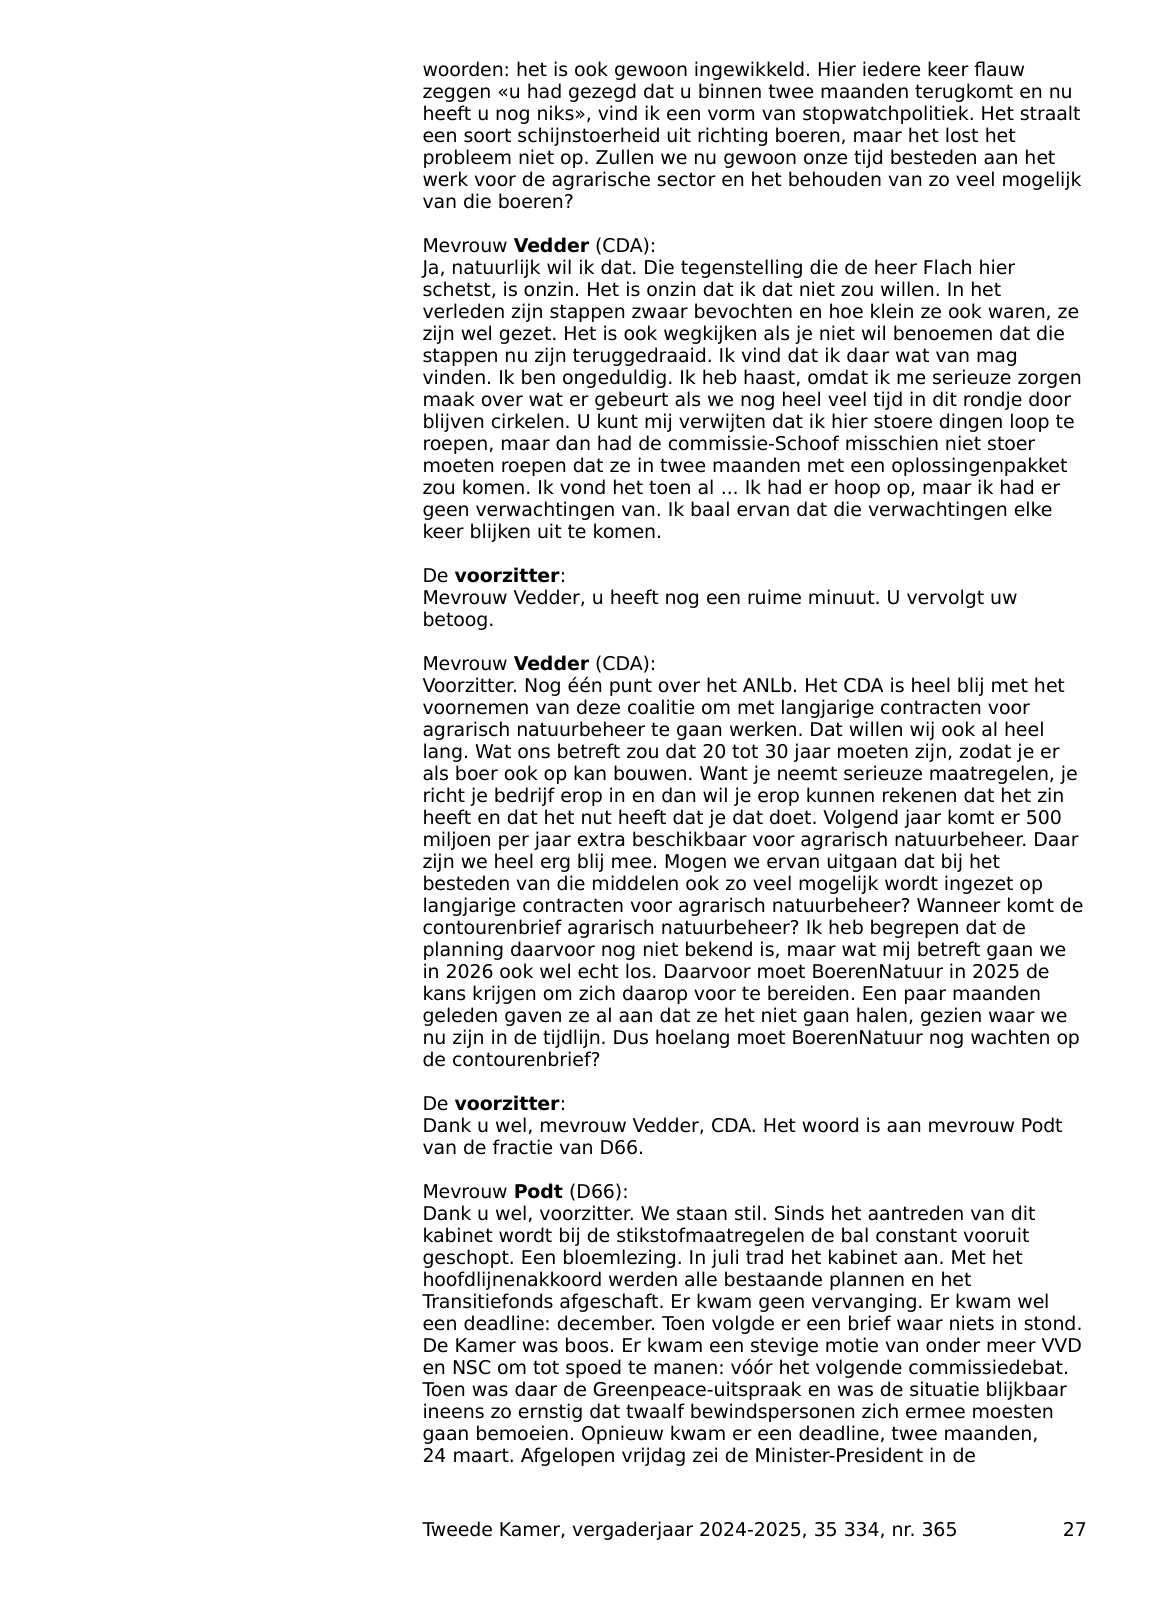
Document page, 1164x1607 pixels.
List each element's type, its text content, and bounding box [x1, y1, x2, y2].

text De voorzitter: [422, 565, 1087, 587]
text Mevrouw Vedder (CDA): [422, 653, 1087, 675]
text Mevrouw Vedder (CDA): [422, 235, 1087, 257]
text Mevrouw Podt (D66): [422, 1181, 1087, 1203]
text De voorzitter: [422, 1093, 1087, 1115]
text Voorzitter. Nog één punt over het ANLb. Het CDA is heel blij met het voornemen van deze coalitie om met langjarige contracten voor agrarisch natuurbeheer te gaan werken. Dat willen wij ook al heel lang. Wat ons betreft zou dat 20 tot 30 jaar moeten zijn, zodat je er als boer ook op kan bouwen. Want je neemt serieuze maatregelen, je richt je bedrijf erop in en dan wil je erop kunnen rekenen dat het zin heeft en dat het nut heeft dat je dat doet. Volgend jaar komt er 500 miljoen per jaar extra beschikbaar voor agrarisch natuurbeheer. Daar zijn we heel erg blij mee. Mogen we ervan uitgaan dat bij het besteden van die middelen ook zo veel mogelijk wordt ingezet op langjarige contracten voor agrarisch natuurbeheer? Wanneer komt de contourenbrief agrarisch natuurbeheer? Ik heb begrepen dat de planning daarvoor nog niet bekend is, maar wat mij betreft gaan we in 2026 ook wel echt los. Daarvoor moet BoerenNatuur in 2025 de kans krijgen om zich daarop voor te bereiden. Een paar maanden geleden gaven ze al aan dat ze het niet gaan halen, gezien waar we nu zijn in de tijdlijn. Dus hoelang moet BoerenNatuur nog wachten op de contourenbrief? [422, 675, 1087, 1071]
text Mevrouw Vedder, u heeft nog een ruime minuut. U vervolgt uw betoog. [422, 587, 1087, 631]
text Ja, natuurlijk wil ik dat. Die tegenstelling die de heer Flach hier schetst, is onzin. Het is onzin dat ik dat niet zou willen. In het verleden zijn stappen zwaar bevochten en hoe klein ze ook waren, ze zijn wel gezet. Het is ook wegkijken als je niet wil benoemen dat die stappen nu zijn teruggedraaid. Ik vind dat ik daar wat van mag vinden. Ik ben ongeduldig. Ik heb haast, omdat ik me serieuze zorgen maak over wat er gebeurt als we nog heel veel tijd in dit rondje door blijven cirkelen. U kunt mij verwijten dat ik hier stoere dingen loop te roepen, maar dan had de commissie-Schoof misschien niet stoer moeten roepen dat ze in twee maanden met een oplossingenpakket zou komen. Ik vond het toen al ... Ik had er hoop op, maar ik had er geen verwachtingen van. Ik baal ervan dat die verwachtingen elke keer blijken uit te komen. [422, 257, 1087, 543]
text Dank u wel, mevrouw Vedder, CDA. Het woord is aan mevrouw Podt van de fractie van D66. [422, 1115, 1087, 1159]
text Dank u wel, voorzitter. We staan stil. Sinds het aantreden van dit kabinet wordt bij de stikstofmaatregelen de bal constant vooruit geschopt. Een bloemlezing. In juli trad het kabinet aan. Met het hoofdlijnenakkoord werden alle bestaande plannen en het Transitiefonds afgeschaft. Er kwam geen vervanging. Er kwam wel een deadline: december. Toen volgde er een brief waar niets in stond. De Kamer was boos. Er kwam een stevige motie van onder meer VVD en NSC om tot spoed te manen: vóór het volgende commissiedebat. Toen was daar de Greenpeace-uitspraak en was de situatie blijkbaar ineens zo ernstig dat twaalf bewindspersonen zich ermee moesten gaan bemoeien. Opnieuw kwam er een deadline, twee maanden, 24 maart. Afgelopen vrijdag zei de Minister-President in de [422, 1203, 1087, 1467]
text woorden: het is ook gewoon ingewikkeld. Hier iedere keer flauw zeggen «u had gezegd dat u binnen twee maanden terugkomt en nu heeft u nog niks», vind ik een vorm van stopwatchpolitiek. Het straalt een soort schijnstoerheid uit richting boeren, maar het lost het probleem niet op. Zullen we nu gewoon onze tijd besteden aan het werk voor de agrarische sector en het behouden van zo veel mogelijk van die boeren? [422, 59, 1087, 213]
